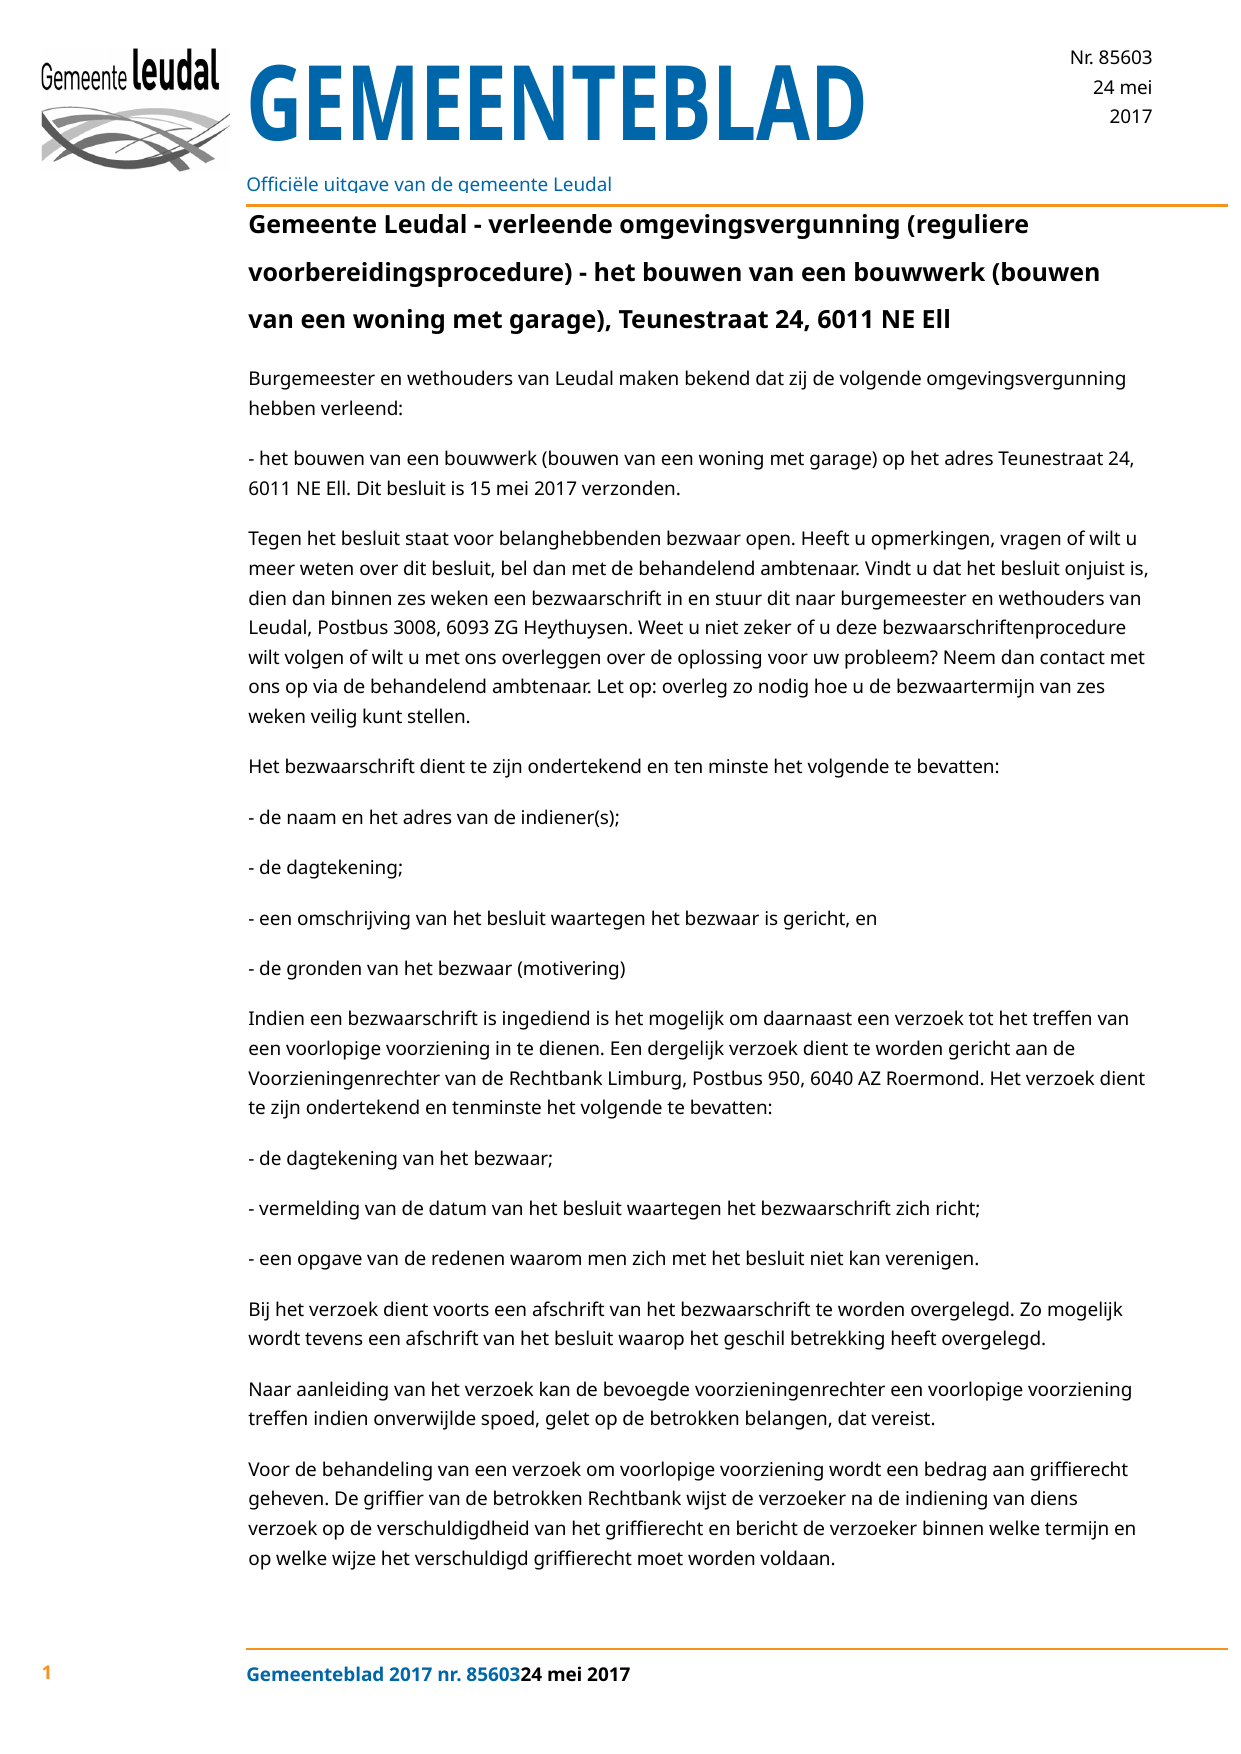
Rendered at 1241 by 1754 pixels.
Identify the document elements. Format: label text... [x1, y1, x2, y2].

text Het bezwaarschrift dient te zijn ondertekend en ten minste het volgende te bevatten: [248, 753, 1152, 779]
text Gemeente Leudal - verleende omgevingsvergunning (reguliere voorbereidingsprocedure) - het bouwen van een bouwwerk (bouwen van een woning met garage), Teunestraat 24, 6011 NE Ell [248, 207, 1152, 336]
text - de gronden van het bezwaar (motivering) [248, 955, 1152, 981]
text - de dagtekening van het bezwaar; [248, 1145, 1152, 1170]
text - de dagtekening; [248, 854, 1152, 880]
text - vermelding van de datum van het besluit waartegen het bezwaarschrift zich richt; [248, 1195, 1152, 1221]
text - een omschrijving van het besluit waartegen het bezwaar is gericht, en [248, 905, 1152, 930]
text Voor de behandeling van een verzoek om voorlopige voorziening wordt een bedrag aan griffierecht geheven. De griffier van de betrokken Rechtbank wijst de verzoeker na de indiening van diens verzoek op de verschuldigdheid van het griffierecht en bericht de verzoeker binnen welke termijn en op welke wijze het verschuldigd griffierecht moet worden voldaan. [248, 1456, 1152, 1570]
picture [41, 47, 231, 172]
text Bij het verzoek dient voorts een afschrift van het bezwaarschrift te worden overgelegd. Zo mogelijk wordt tevens een afschrift van het besluit waarop het geschil betrekking heeft overgelegd. [248, 1296, 1152, 1351]
text - de naam en het adres van de indiener(s); [248, 804, 1152, 829]
text Naar aanleiding van het verzoek kan de bevoegde voorzieningenrechter een voorlopige voorziening treffen indien onverwijlde spoed, gelet op de betrokken belangen, dat vereist. [248, 1376, 1152, 1431]
text - het bouwen van een bouwwerk (bouwen van een woning met garage) op het adres Teunestraat 24, 6011 NE Ell. Dit besluit is 15 mei 2017 verzonden. [248, 446, 1152, 501]
text Burgemeester en wethouders van Leudal maken bekend dat zij de volgende omgevingsvergunning hebben verleend: [248, 366, 1152, 421]
text Tegen het besluit staat voor belanghebbenden bezwaar open. Heeft u opmerkingen, vragen of wilt u meer weten over dit besluit, bel dan met de behandelend ambtenaar. Vindt u dat het besluit onjuist is, dien dan binnen zes weken een bezwaarschrift in en stuur dit naar burgemeester en wethouders van Leudal, Postbus 3008, 6093 ZG Heythuysen. Weet u niet zeker of u deze bezwaarschriftenprocedure wilt volgen of wilt u met ons overleggen over de oplossing voor uw probleem? Neem dan contact met ons op via de behandelend ambtenaar. Let op: overleg zo nodig hoe u de bezwaartermijn van zes weken veilig kunt stellen. [248, 526, 1152, 729]
text Indien een bezwaarschrift is ingediend is het mogelijk om daarnaast een verzoek tot het treffen van een voorlopige voorziening in te dienen. Een dergelijk verzoek dient te worden gericht aan de Voorzieningenrechter van de Rechtbank Limburg, Postbus 950, 6040 AZ Roermond. Het verzoek dient te zijn ondertekend en tenminste het volgende te bevatten: [248, 1006, 1152, 1120]
text - een opgave van de redenen waarom men zich met het besluit niet kan verenigen. [248, 1246, 1152, 1271]
